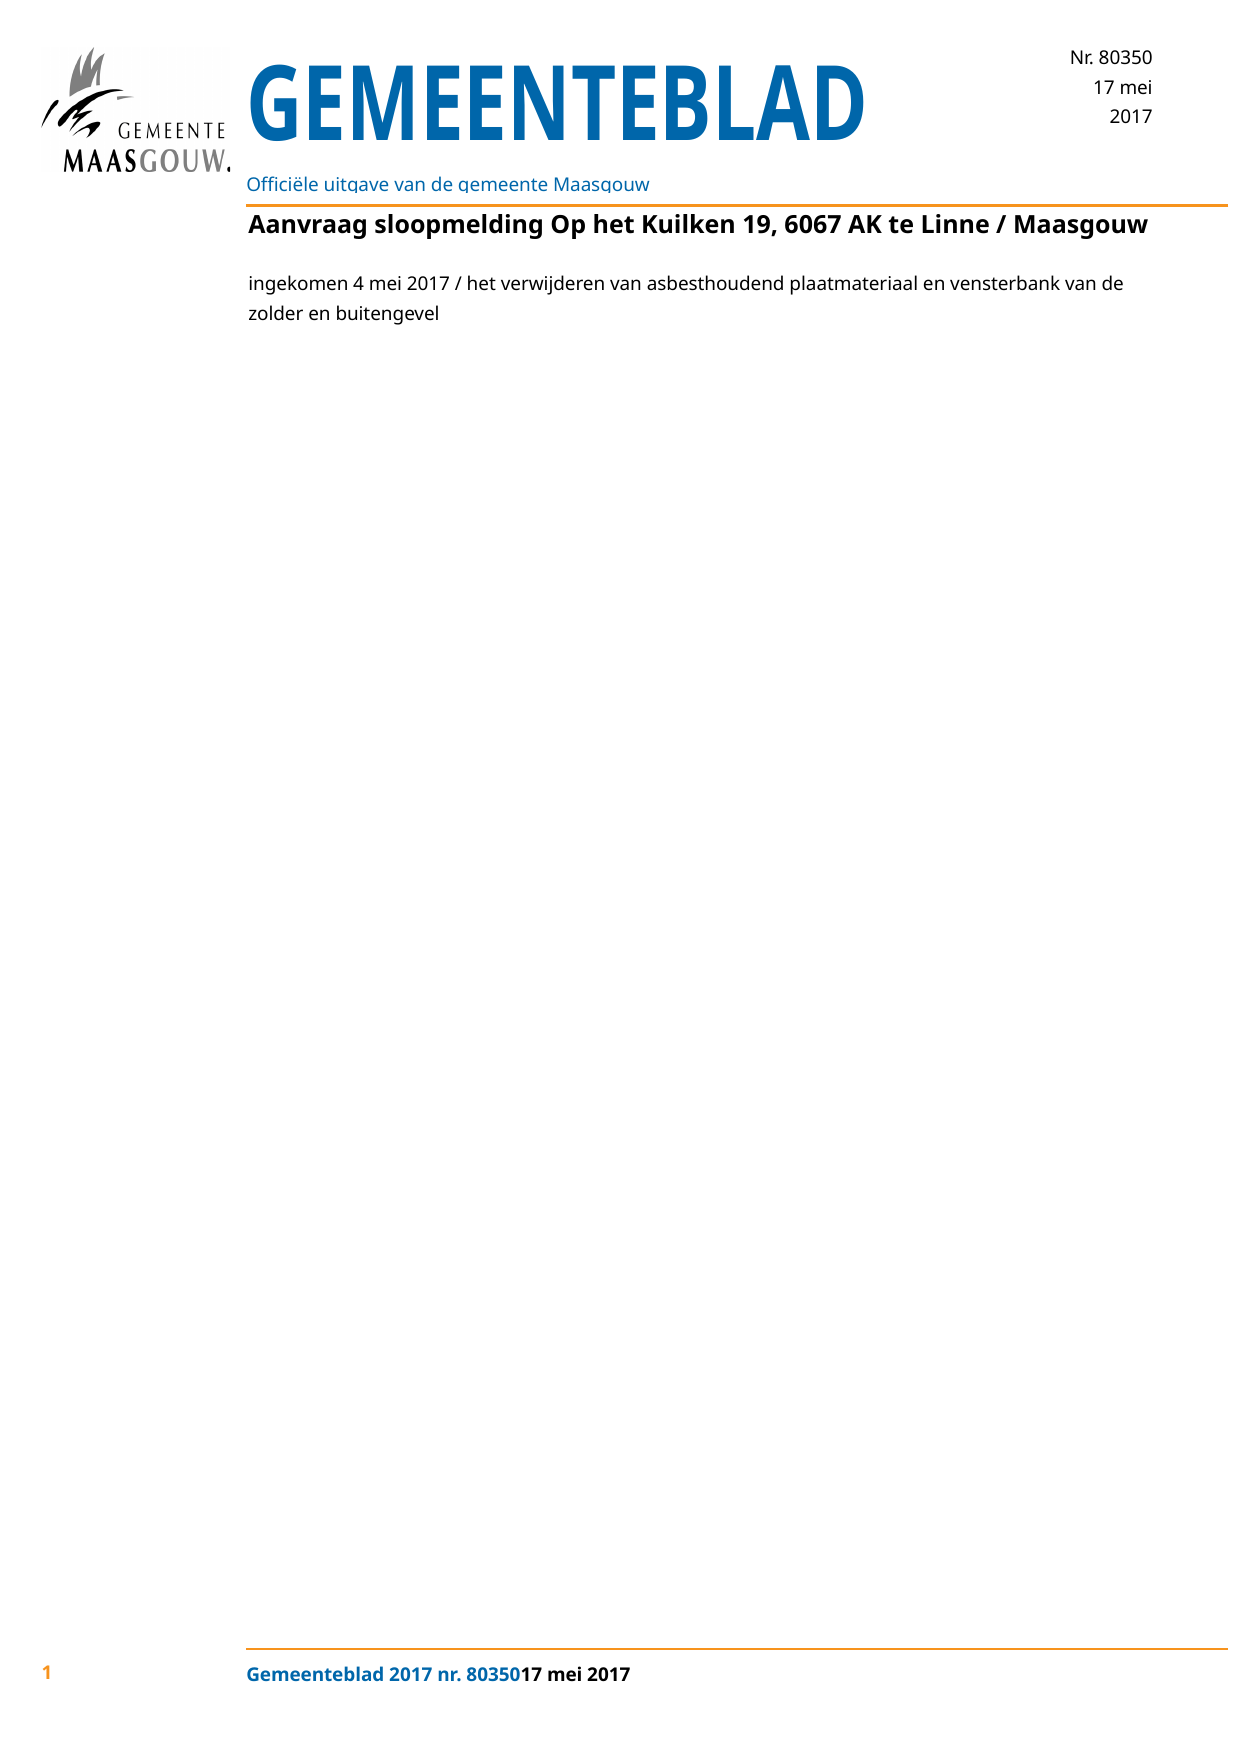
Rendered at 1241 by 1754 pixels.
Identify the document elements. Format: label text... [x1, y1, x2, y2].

text Aanvraag sloopmelding Op het Kuilken 19, 6067 AK te Linne / Maasgouw [248, 207, 1152, 241]
text ingekomen 4 mei 2017 / het verwijderen van asbesthoudend plaatmateriaal en vensterbank van de zolder en buitengevel [248, 270, 1152, 326]
picture [41, 47, 231, 172]
